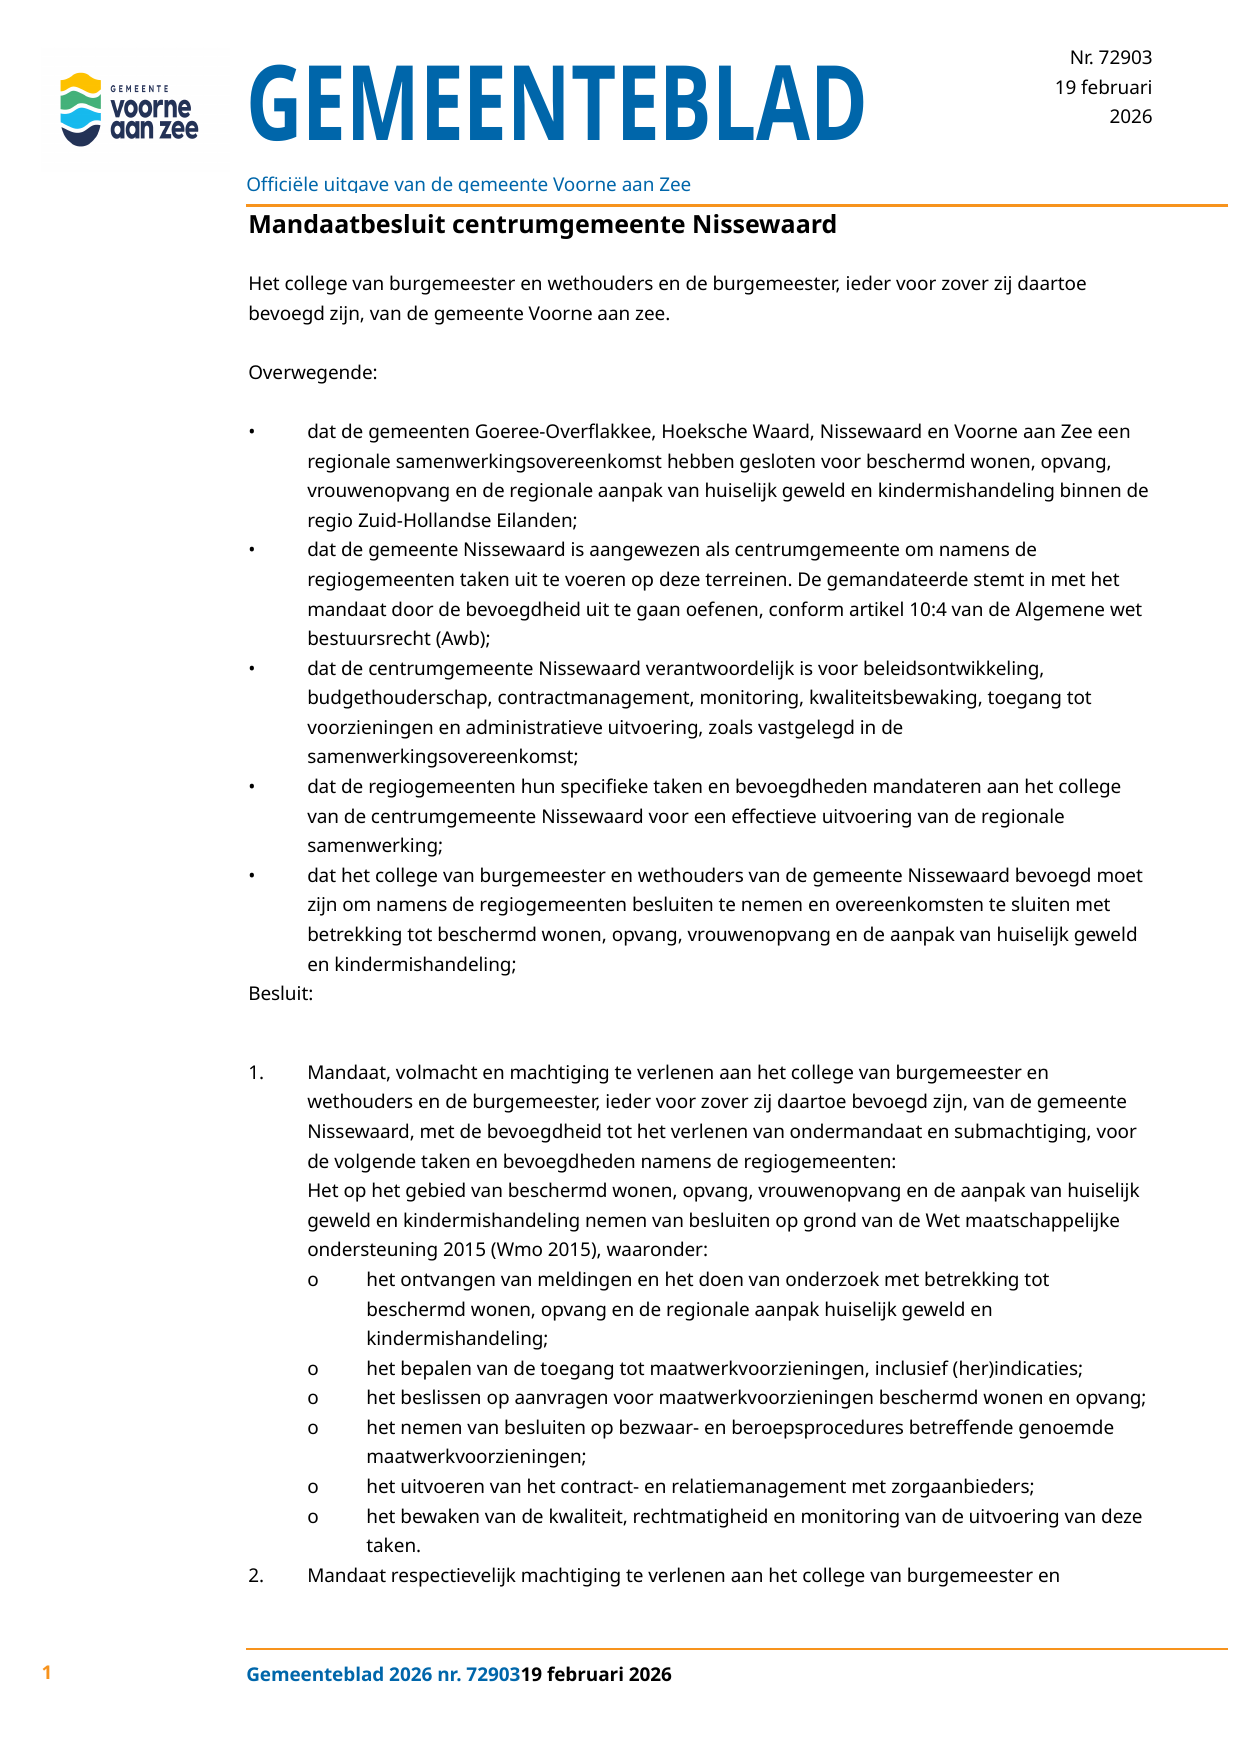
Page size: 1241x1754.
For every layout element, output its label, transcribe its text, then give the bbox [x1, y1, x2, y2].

list Mandaat respectievelijk machtiging te verlenen aan het college van burgemeester en [248, 1562, 1152, 1588]
text Besluit: [248, 980, 1152, 1006]
text Mandaatbesluit centrumgemeente Nissewaard [248, 207, 1152, 241]
text Overwegende: [248, 359, 1152, 385]
list dat de regiogemeenten hun specifieke taken en bevoegdheden mandateren aan het college van de centrumgemeente Nissewaard voor een effectieve uitvoering van de regionale samenwerking; [248, 773, 1152, 858]
list het beslissen op aanvragen voor maatwerkvoorzieningen beschermd wonen en opvang; [307, 1384, 1152, 1410]
list het nemen van besluiten op bezwaar- en beroepsprocedures betreffende genoemde maatwerkvoorzieningen; [307, 1414, 1152, 1469]
list dat de gemeente Nissewaard is aangewezen als centrumgemeente om namens de regiogemeenten taken uit te voeren op deze terreinen. De gemandateerde stemt in met het mandaat door de bevoegdheid uit te gaan oefenen, conform artikel 10:4 van de Algemene wet bestuursrecht (Awb); [248, 537, 1152, 651]
list het bewaken van de kwaliteit, rechtmatigheid en monitoring van de uitvoering van deze taken. [307, 1503, 1152, 1558]
list dat het college van burgemeester en wethouders van de gemeente Nissewaard bevoegd moet zijn om namens de regiogemeenten besluiten te nemen en overeenkomsten te sluiten met betrekking tot beschermd wonen, opvang, vrouwenopvang en de aanpak van huiselijk geweld en kindermishandeling; [248, 862, 1152, 976]
picture [41, 47, 231, 172]
list het uitvoeren van het contract- en relatiemanagement met zorgaanbieders; [307, 1473, 1152, 1499]
list Het op het gebied van beschermd wonen, opvang, vrouwenopvang en de aanpak van huiselijk geweld en kindermishandeling nemen van besluiten op grond van de Wet maatschappelijke ondersteuning 2015 (Wmo 2015), waaronder: [248, 1177, 1152, 1262]
text Het college van burgemeester en wethouders en de burgemeester, ieder voor zover zij daartoe bevoegd zijn, van de gemeente Voorne aan zee. [248, 270, 1152, 326]
list het ontvangen van meldingen en het doen van onderzoek met betrekking tot beschermd wonen, opvang en de regionale aanpak huiselijk geweld en kindermishandeling; [307, 1266, 1152, 1351]
list Mandaat, volmacht en machtiging te verlenen aan het college van burgemeester en wethouders en de burgemeester, ieder voor zover zij daartoe bevoegd zijn, van de gemeente Nissewaard, met de bevoegdheid tot het verlenen van ondermandaat en submachtiging, voor de volgende taken en bevoegdheden namens de regiogemeenten: [248, 1059, 1152, 1174]
list dat de centrumgemeente Nissewaard verantwoordelijk is voor beleidsontwikkeling, budgethouderschap, contractmanagement, monitoring, kwaliteitsbewaking, toegang tot voorzieningen en administratieve uitvoering, zoals vastgelegd in de samenwerkingsovereenkomst; [248, 655, 1152, 769]
list het bepalen van de toegang tot maatwerkvoorzieningen, inclusief (her)indicaties; [307, 1355, 1152, 1381]
list dat de gemeenten Goeree-Overflakkee, Hoeksche Waard, Nissewaard en Voorne aan Zee een regionale samenwerkingsovereenkomst hebben gesloten voor beschermd wonen, opvang, vrouwenopvang en de regionale aanpak van huiselijk geweld en kindermishandeling binnen de regio Zuid-Hollandse Eilanden; [248, 418, 1152, 533]
